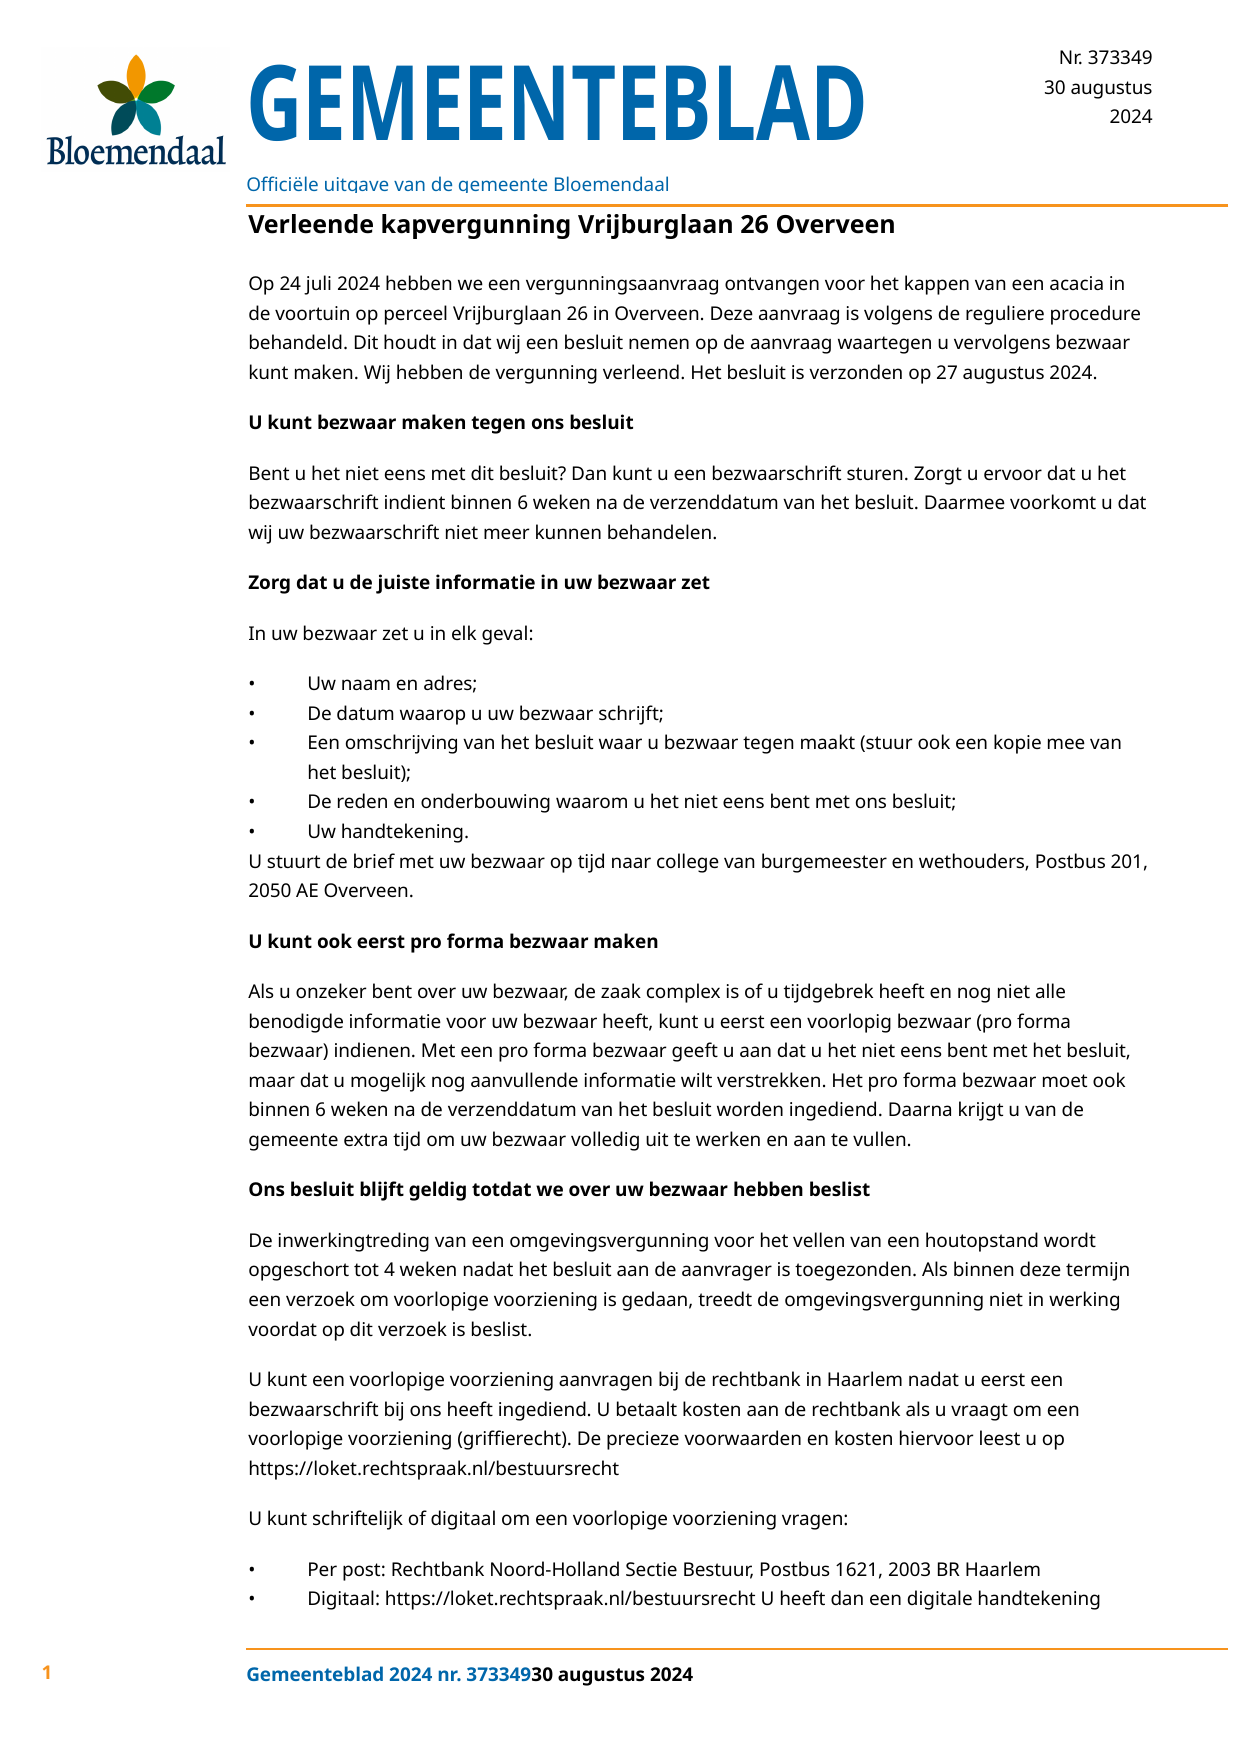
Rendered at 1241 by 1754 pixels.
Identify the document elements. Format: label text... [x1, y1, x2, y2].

list De datum waarop u uw bezwaar schrijft; [248, 700, 1152, 726]
text U stuurt de brief met uw bezwaar op tijd naar college van burgemeester en wethouders, Postbus 201, 2050 AE Overveen. [248, 848, 1152, 903]
list Uw handtekening. [248, 818, 1152, 844]
text U kunt ook eerst pro forma bezwaar maken [248, 928, 1152, 953]
text U kunt schriftelijk of digitaal om een voorlopige voorziening vragen: [248, 1505, 1152, 1531]
picture [41, 47, 231, 172]
list Digitaal: https://loket.rechtspraak.nl/bestuursrecht U heeft dan een digitale handtekening [248, 1585, 1152, 1611]
list De reden en onderbouwing waarom u het niet eens bent met ons besluit; [248, 789, 1152, 814]
text Verleende kapvergunning Vrijburglaan 26 Overveen [248, 207, 1152, 241]
text De inwerkingtreding van een omgevingsvergunning voor het vellen van een houtopstand wordt opgeschort tot 4 weken nadat het besluit aan de aanvrager is toegezonden. Als binnen deze termijn een verzoek om voorlopige voorziening is gedaan, treedt de omgevingsvergunning niet in werking voordat op dit verzoek is beslist. [248, 1227, 1152, 1341]
text Bent u het niet eens met dit besluit? Dan kunt u een bezwaarschrift sturen. Zorgt u ervoor dat u het bezwaarschrift indient binnen 6 weken na de verzenddatum van het besluit. Daarmee voorkomt u dat wij uw bezwaarschrift niet meer kunnen behandelen. [248, 460, 1152, 545]
list Uw naam en adres; [248, 670, 1152, 696]
text Als u onzeker bent over uw bezwaar, de zaak complex is of u tijdgebrek heeft en nog niet alle benodigde informatie voor uw bezwaar heeft, kunt u eerst een voorlopig bezwaar (pro forma bezwaar) indienen. Met een pro forma bezwaar geeft u aan dat u het niet eens bent met het besluit, maar dat u mogelijk nog aanvullende informatie wilt verstrekken. Het pro forma bezwaar moet ook binnen 6 weken na de verzenddatum van het besluit worden ingediend. Daarna krijgt u van de gemeente extra tijd om uw bezwaar volledig uit te werken en aan te vullen. [248, 978, 1152, 1152]
list Per post: Rechtbank Noord-Holland Sectie Bestuur, Postbus 1621, 2003 BR Haarlem [248, 1556, 1152, 1581]
text U kunt een voorlopige voorziening aanvragen bij de rechtbank in Haarlem nadat u eerst een bezwaarschrift bij ons heeft ingediend. U betaalt kosten aan de rechtbank als u vraagt om een voorlopige voorziening (griffierecht). De precieze voorwaarden en kosten hiervoor leest u op https://loket.rechtspraak.nl/bestuursrecht [248, 1366, 1152, 1481]
text Ons besluit blijft geldig totdat we over uw bezwaar hebben beslist [248, 1177, 1152, 1202]
text Op 24 juli 2024 hebben we een vergunningsaanvraag ontvangen voor het kappen van een acacia in de voortuin op perceel Vrijburglaan 26 in Overveen. Deze aanvraag is volgens de reguliere procedure behandeld. Dit houdt in dat wij een besluit nemen op de aanvraag waartegen u vervolgens bezwaar kunt maken. Wij hebben de vergunning verleend. Het besluit is verzonden op 27 augustus 2024. [248, 270, 1152, 385]
text U kunt bezwaar maken tegen ons besluit [248, 409, 1152, 435]
text In uw bezwaar zet u in elk geval: [248, 620, 1152, 646]
list Een omschrijving van het besluit waar u bezwaar tegen maakt (stuur ook een kopie mee van het besluit); [248, 729, 1152, 785]
text Zorg dat u de juiste informatie in uw bezwaar zet [248, 569, 1152, 595]
